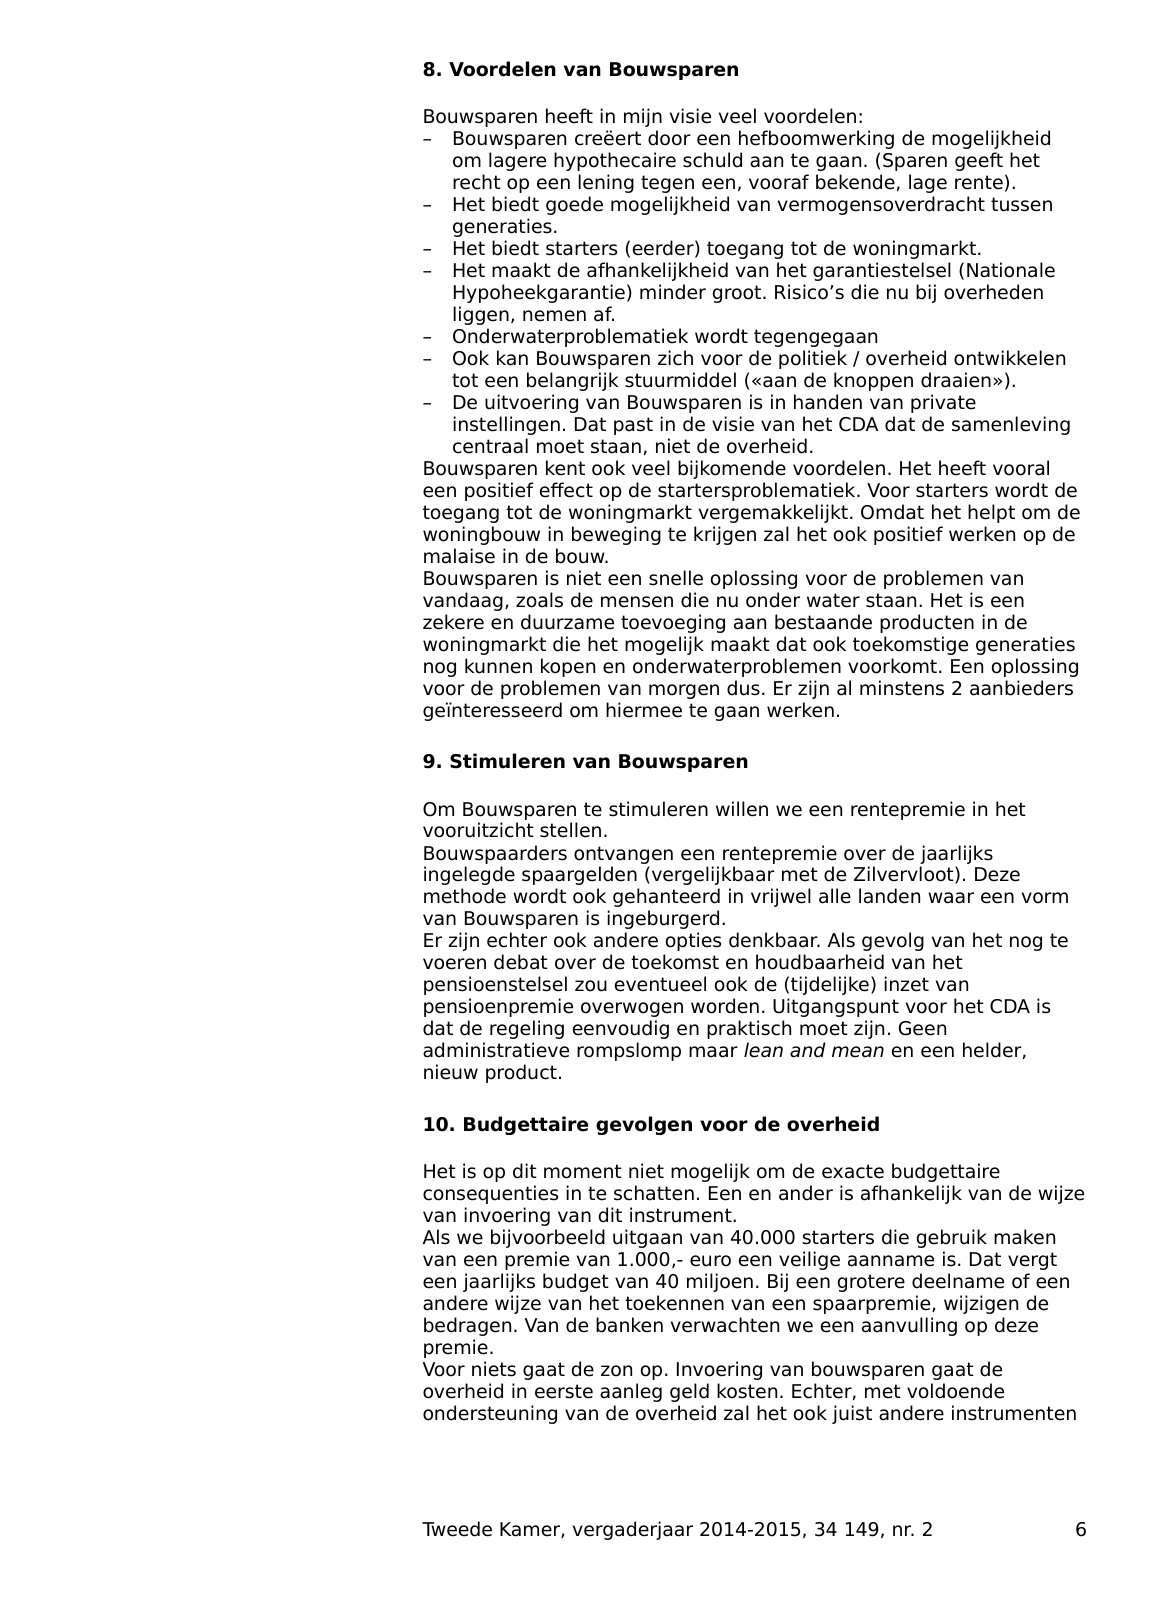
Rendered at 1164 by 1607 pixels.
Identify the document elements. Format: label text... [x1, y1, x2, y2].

subtitle 9. Stimuleren van Bouwsparen [422, 751, 1087, 773]
text – Het biedt starters (eerder) toegang tot de woningmarkt. [422, 238, 1087, 260]
text – Bouwsparen creëert door een hefboomwerking de mogelijkheid om lagere hypothecaire schuld aan te gaan. (Sparen geeft het recht op een lening tegen een, vooraf bekende, lage rente). [422, 128, 1087, 194]
text Bouwsparen is niet een snelle oplossing voor de problemen van vandaag, zoals de mensen die nu onder water staan. Het is een zekere en duurzame toevoeging aan bestaande producten in de woningmarkt die het mogelijk maakt dat ook toekomstige generaties nog kunnen kopen en onderwaterproblemen voorkomt. Een oplossing voor de problemen van morgen dus. Er zijn al minstens 2 aanbieders geïnteresseerd om hiermee te gaan werken. [422, 568, 1087, 721]
text Het is op dit moment niet mogelijk om de exacte budgettaire consequenties in te schatten. Een en ander is afhankelijk van de wijze van invoering van dit instrument. [422, 1161, 1087, 1227]
text – De uitvoering van Bouwsparen is in handen van private instellingen. Dat past in de visie van het CDA dat de samenleving centraal moet staan, niet de overheid. [422, 392, 1087, 458]
text – Het biedt goede mogelijkheid van vermogensoverdracht tussen generaties. [422, 194, 1087, 238]
text Bouwsparen kent ook veel bijkomende voordelen. Het heeft vooral een positief effect op de startersproblematiek. Voor starters wordt de toegang tot de woningmarkt vergemakkelijkt. Omdat het helpt om de woningbouw in beweging te krijgen zal het ook positief werken op de malaise in de bouw. [422, 458, 1087, 568]
text – Ook kan Bouwsparen zich voor de politiek / overheid ontwikkelen tot een belangrijk stuurmiddel («aan de knoppen draaien»). [422, 348, 1087, 392]
text – Het maakt de afhankelijkheid van het garantiestelsel (Nationale Hypoheekgarantie) minder groot. Risico’s die nu bij overheden liggen, nemen af. [422, 260, 1087, 326]
text Om Bouwsparen te stimuleren willen we een rentepremie in het vooruitzicht stellen. [422, 798, 1087, 842]
text – Onderwaterproblematiek wordt tegengegaan [422, 326, 1087, 348]
subtitle 10. Budgettaire gevolgen voor de overheid [422, 1114, 1087, 1136]
text Voor niets gaat de zon op. Invoering van bouwsparen gaat de overheid in eerste aanleg geld kosten. Echter, met voldoende ondersteuning van de overheid zal het ook juist andere instrumenten [422, 1359, 1087, 1425]
text Als we bijvoorbeeld uitgaan van 40.000 starters die gebruik maken van een premie van 1.000,- euro een veilige aanname is. Dat vergt een jaarlijks budget van 40 miljoen. Bij een grotere deelname of een andere wijze van het toekennen van een spaarpremie, wijzigen de bedragen. Van de banken verwachten we een aanvulling op deze premie. [422, 1227, 1087, 1359]
subtitle 8. Voordelen van Bouwsparen [422, 59, 1087, 81]
text Er zijn echter ook andere opties denkbaar. Als gevolg van het nog te voeren debat over de toekomst en houdbaarheid van het pensioenstelsel zou eventueel ook de (tijdelijke) inzet van pensioenpremie overwogen worden. Uitgangspunt voor het CDA is dat de regeling eenvoudig en praktisch moet zijn. Geen administratieve rompslomp maar lean and mean en een helder, nieuw product. [422, 930, 1087, 1084]
text Bouwsparen heeft in mijn visie veel voordelen: [422, 106, 1087, 128]
text Bouwspaarders ontvangen een rentepremie over de jaarlijks ingelegde spaargelden (vergelijkbaar met de Zilvervloot). Deze methode wordt ook gehanteerd in vrijwel alle landen waar een vorm van Bouwsparen is ingeburgerd. [422, 842, 1087, 930]
